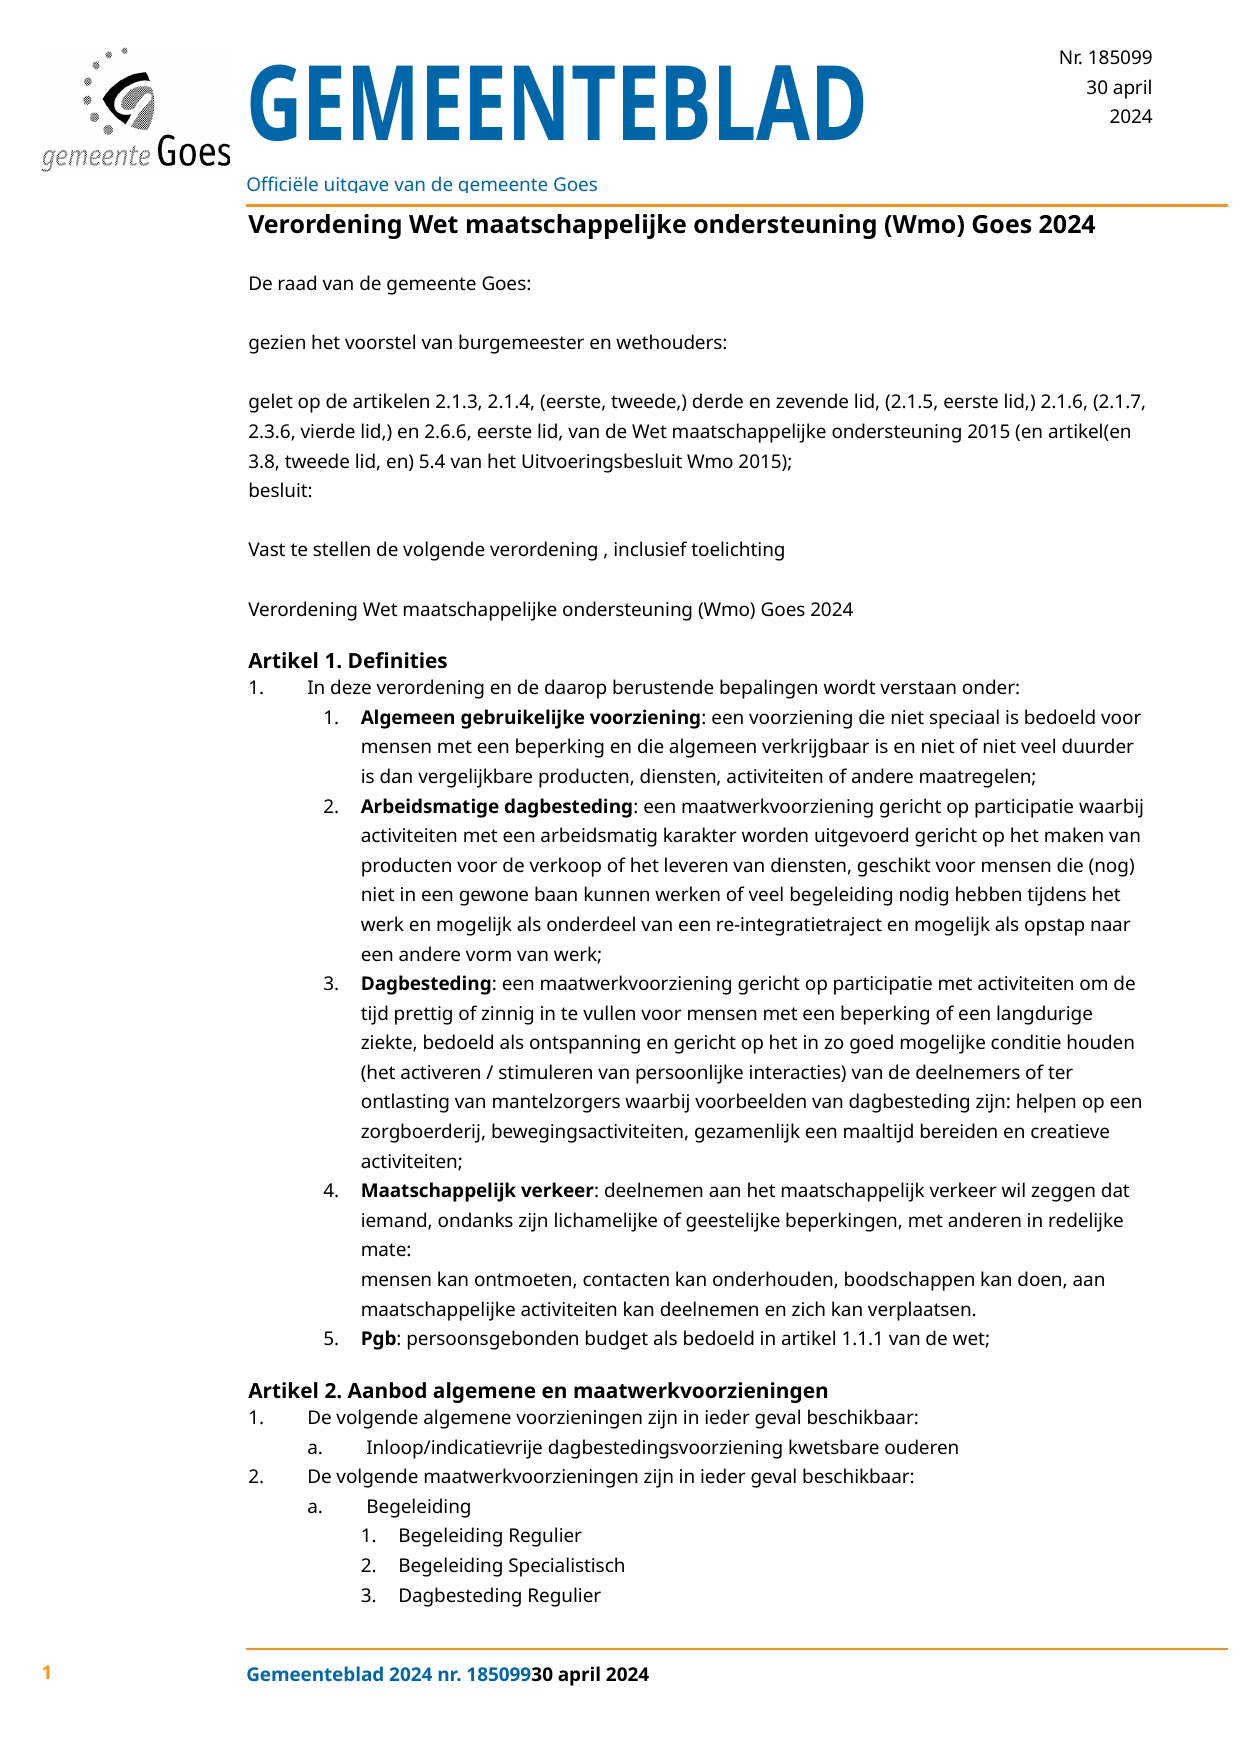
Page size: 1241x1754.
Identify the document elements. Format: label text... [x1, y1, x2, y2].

list De volgende algemene voorzieningen zijn in ieder geval beschikbaar: [248, 1404, 1152, 1430]
list Begeleiding [307, 1493, 1152, 1519]
text Vast te stellen de volgende verordening , inclusief toelichting [248, 537, 1152, 562]
text Verordening Wet maatschappelijke ondersteuning (Wmo) Goes 2024 [248, 207, 1152, 241]
list Pgb: persoonsgebonden budget als bedoeld in artikel 1.1.1 van de wet; [323, 1325, 1152, 1351]
text gelet op de artikelen 2.1.3, 2.1.4, (eerste, tweede,) derde en zevende lid, (2.1.5, eerste lid,) 2.1.6, (2.1.7, 2.3.6, vierde lid,) en 2.6.6, eerste lid, van de Wet maatschappelijke ondersteuning 2015 (en artikel(en 3.8, tweede lid, en) 5.4 van het Uitvoeringsbesluit Wmo 2015); [248, 389, 1152, 473]
text gezien het voorstel van burgemeester en wethouders: [248, 329, 1152, 355]
list In deze verordening en de daarop berustende bepalingen wordt verstaan onder: [248, 674, 1152, 700]
picture [41, 47, 231, 172]
list mensen kan ontmoeten, contacten kan onderhouden, boodschappen kan doen, aan maatschappelijke activiteiten kan deelnemen en zich kan verplaatsen. [323, 1266, 1152, 1322]
text Artikel 1. Definities [248, 646, 1152, 674]
text besluit: [248, 477, 1152, 503]
text Artikel 2. Aanbod algemene en maatwerkvoorzieningen [248, 1376, 1152, 1404]
list Begeleiding Specialistisch [361, 1552, 1152, 1578]
list Dagbesteding: een maatwerkvoorziening gericht op participatie met activiteiten om de tijd prettig of zinnig in te vullen voor mensen met een beperking of een langdurige ziekte, bedoeld als ontspanning en gericht op het in zo goed mogelijke conditie houden (het activeren / stimuleren van persoonlijke interacties) van de deelnemers of ter ontlasting van mantelzorgers waarbij voorbeelden van dagbesteding zijn: helpen op een zorgboerderij, bewegingsactiviteiten, gezamenlijk een maaltijd bereiden en creatieve activiteiten; [323, 970, 1152, 1174]
list Dagbesteding Regulier [361, 1582, 1152, 1607]
list Begeleiding Regulier [361, 1523, 1152, 1548]
text De raad van de gemeente Goes: [248, 270, 1152, 296]
list Arbeidsmatige dagbesteding: een maatwerkvoorziening gericht op participatie waarbij activiteiten met een arbeidsmatig karakter worden uitgevoerd gericht op het maken van producten voor de verkoop of het leveren van diensten, geschikt voor mensen die (nog) niet in een gewone baan kunnen werken of veel begeleiding nodig hebben tijdens het werk en mogelijk als onderdeel van een re-integratietraject en mogelijk als opstap naar een andere vorm van werk; [323, 793, 1152, 967]
list Maatschappelijk verkeer: deelnemen aan het maatschappelijk verkeer wil zeggen dat iemand, ondanks zijn lichamelijke of geestelijke beperkingen, met anderen in redelijke mate: [323, 1177, 1152, 1262]
text Verordening Wet maatschappelijke ondersteuning (Wmo) Goes 2024 [248, 596, 1152, 621]
list Inloop/indicatievrije dagbestedingsvoorziening kwetsbare ouderen [307, 1434, 1152, 1459]
list De volgende maatwerkvoorzieningen zijn in ieder geval beschikbaar: [248, 1463, 1152, 1489]
list Algemeen gebruikelijke voorziening: een voorziening die niet speciaal is bedoeld voor mensen met een beperking en die algemeen verkrijgbaar is en niet of niet veel duurder is dan vergelijkbare producten, diensten, activiteiten of andere maatregelen; [323, 704, 1152, 789]
